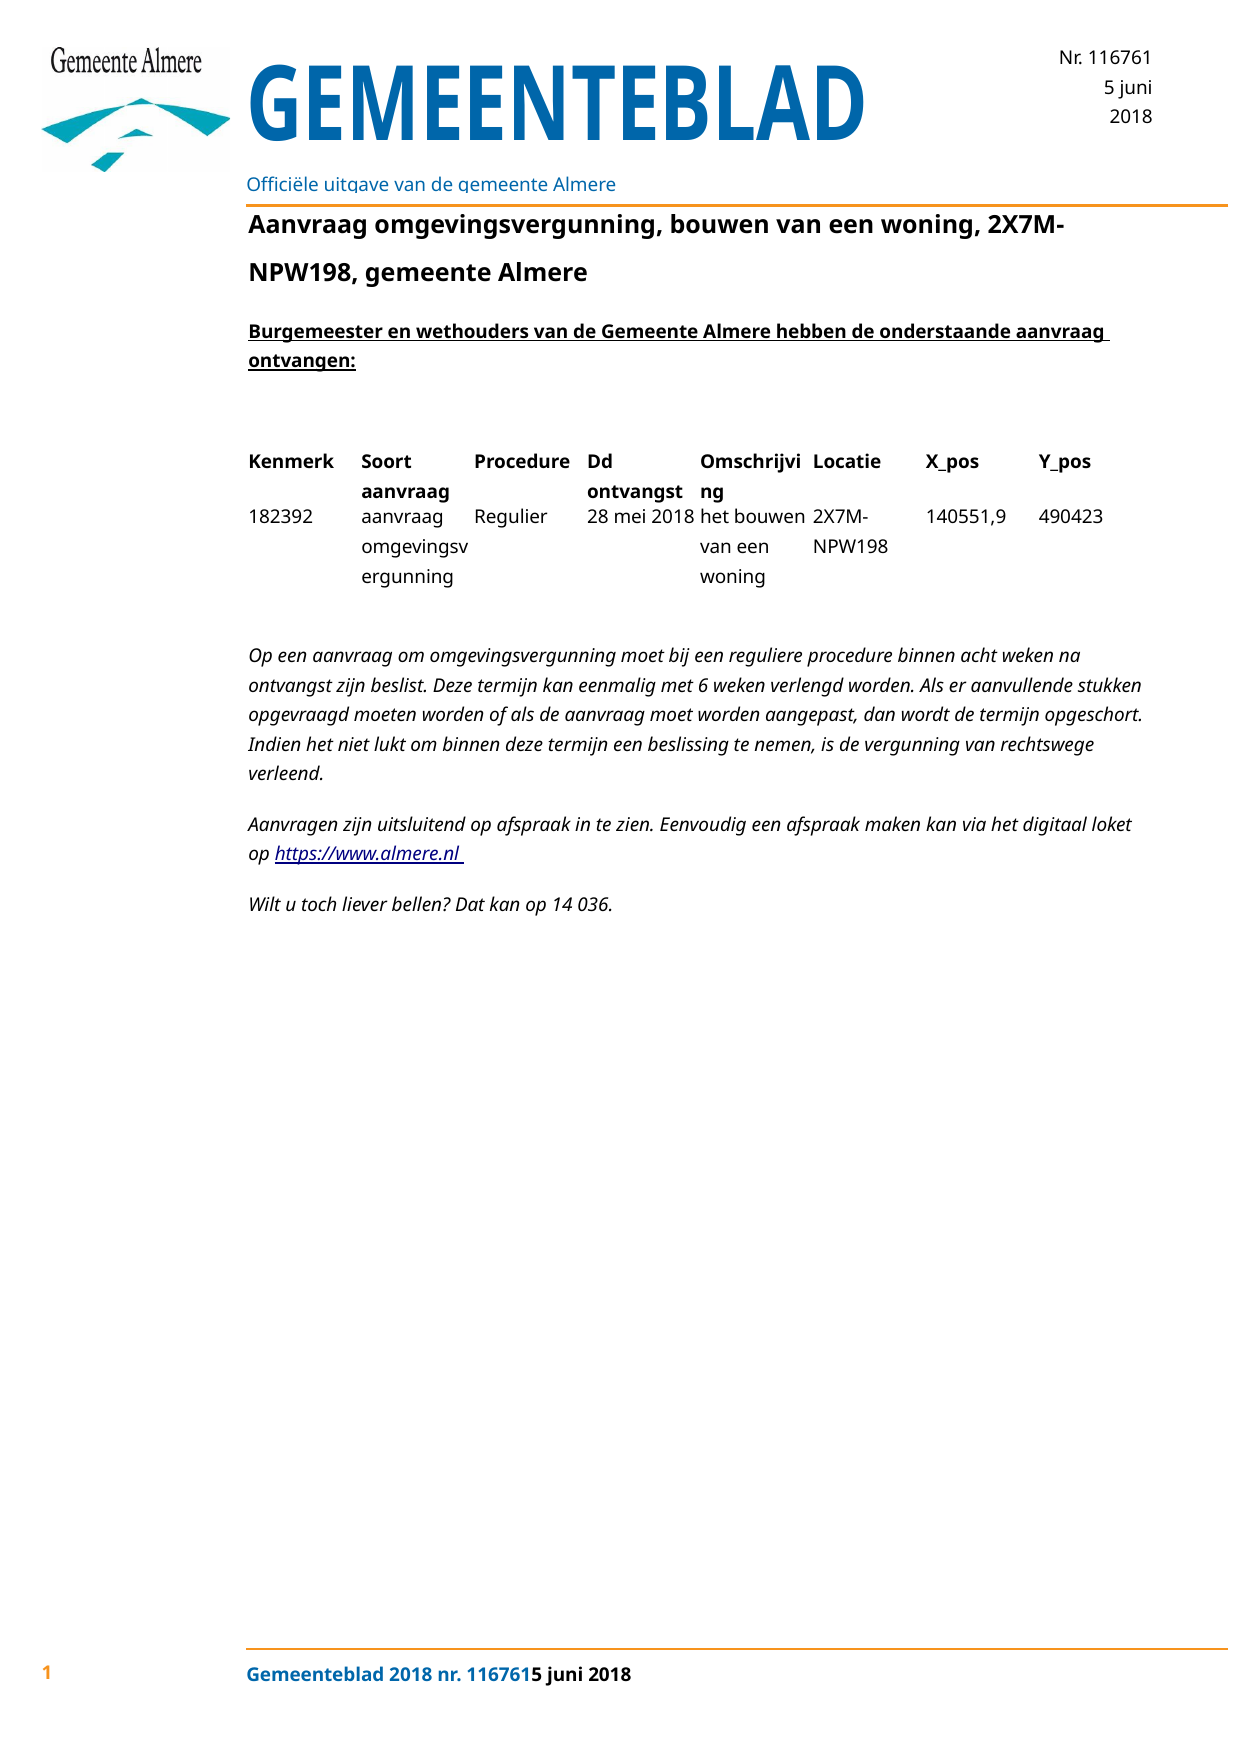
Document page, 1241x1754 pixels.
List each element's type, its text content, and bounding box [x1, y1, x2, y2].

table_header X_pos [926, 449, 1038, 504]
table_header Procedure [474, 449, 587, 504]
table_header Locatie [813, 449, 926, 504]
table_cell aanvraag omgevingsvergunning [361, 504, 474, 589]
table_cell 490423 [1039, 504, 1152, 589]
table_header Omschrijving [700, 449, 813, 504]
table_header Y_pos [1039, 449, 1152, 504]
table_cell het bouwen van een woning [700, 504, 813, 589]
table_header Dd ontvangst [587, 449, 700, 504]
text Wilt u toch liever bellen? Dat kan op 14 036. [248, 891, 1152, 917]
text Op een aanvraag om omgevingsvergunning moet bij een reguliere procedure binnen acht weken na ontvangst zijn beslist. Deze termijn kan eenmalig met 6 weken verlengd worden. Als er aanvullende stukken opgevraagd moeten worden of als de aanvraag moet worden aangepast, dan wordt de termijn opgeschort. Indien het niet lukt om binnen deze termijn een beslissing te nemen, is de vergunning van rechtswege verleend. [248, 642, 1152, 786]
table_header Kenmerk [248, 449, 361, 504]
table_cell Regulier [474, 504, 587, 589]
table_cell 28 mei 2018 [587, 504, 700, 589]
text Aanvragen zijn uitsluitend op afspraak in te zien. Eenvoudig een afspraak maken kan via het digitaal loket op https://www.almere.nl [248, 811, 1152, 866]
table_cell 182392 [248, 504, 361, 589]
text Burgemeester en wethouders van de Gemeente Almere hebben de onderstaande aanvraag ontvangen: [248, 318, 1152, 373]
text Aanvraag omgevingsvergunning, bouwen van een woning, 2X7M-NPW198, gemeente Almere [248, 207, 1152, 288]
table_cell 140551,9 [926, 504, 1038, 589]
table_cell 2X7M-NPW198 [813, 504, 926, 589]
picture [41, 47, 231, 172]
table_header Soort aanvraag [361, 449, 474, 504]
